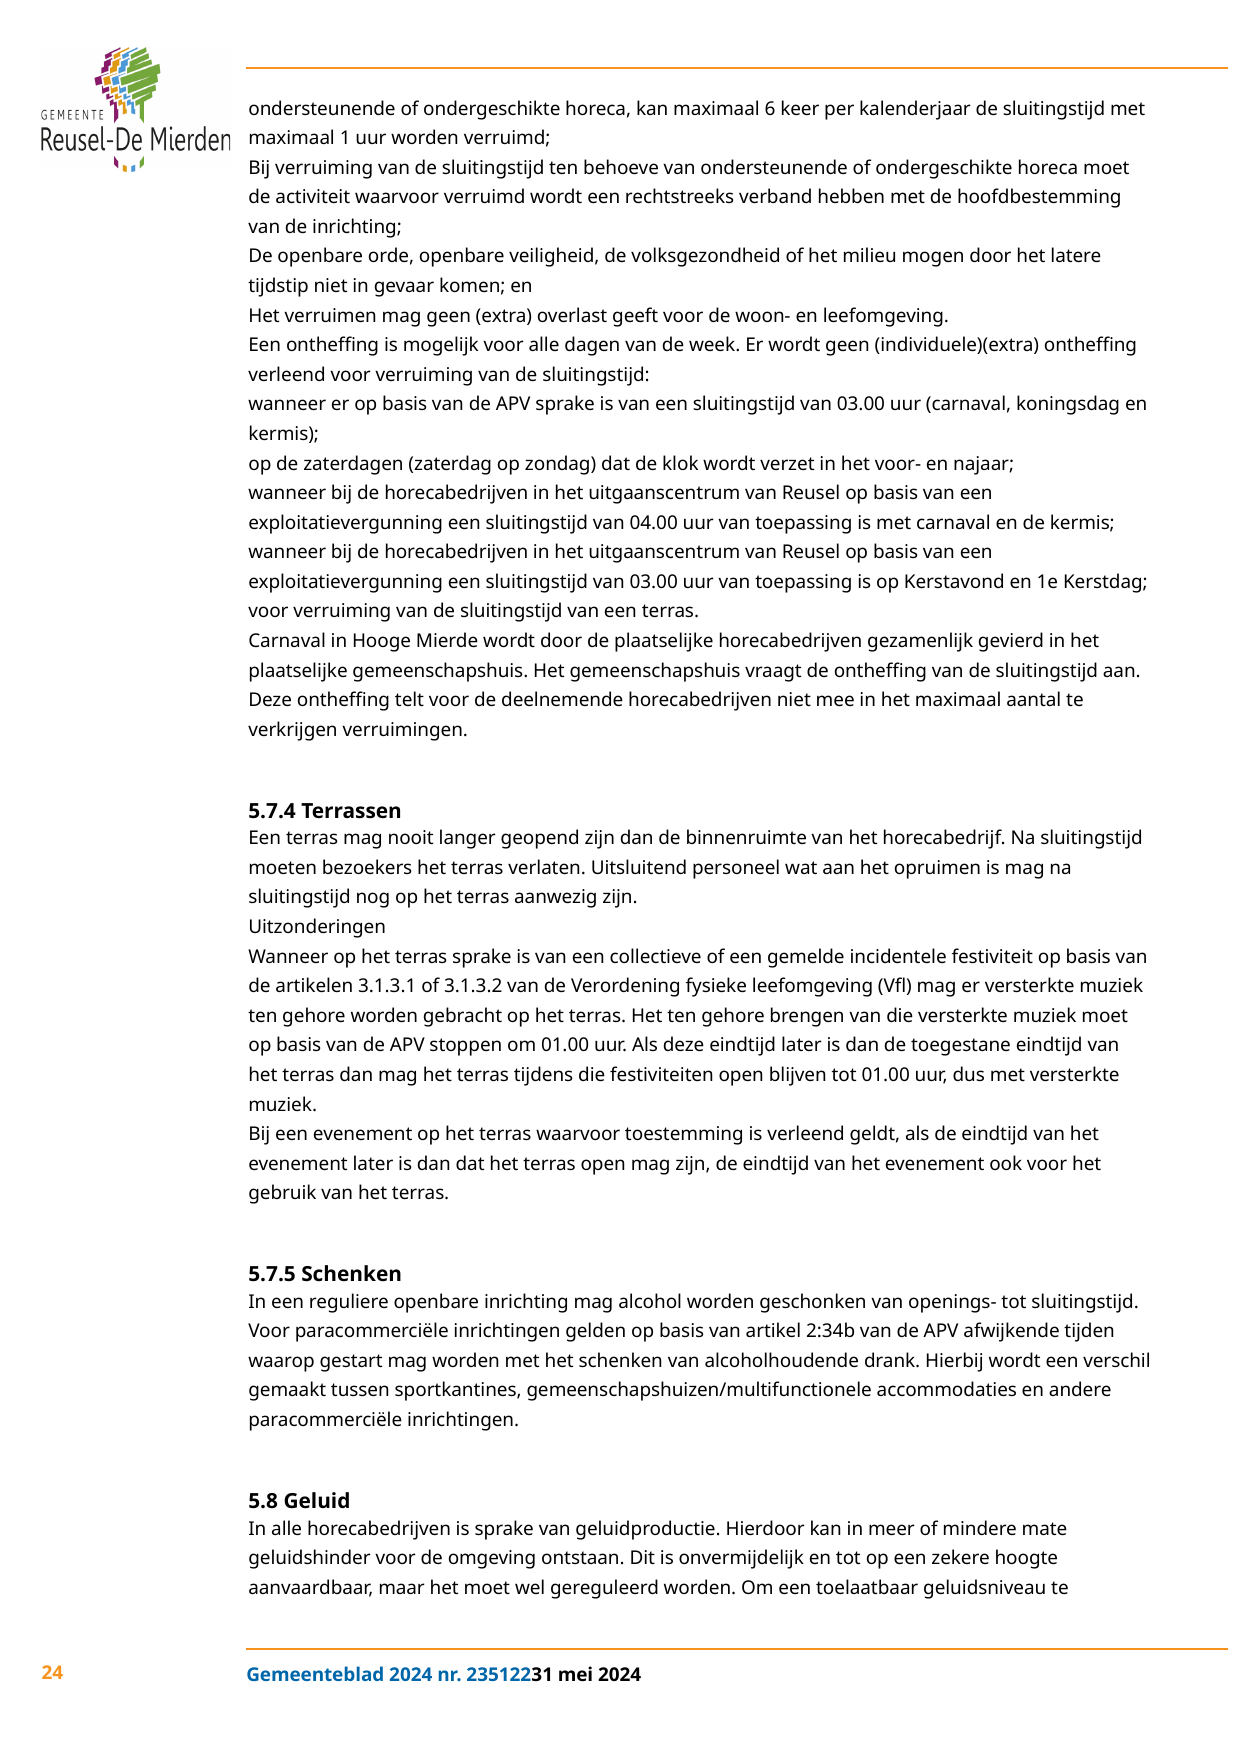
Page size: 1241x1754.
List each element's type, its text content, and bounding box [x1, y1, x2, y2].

text In een reguliere openbare inrichting mag alcohol worden geschonken van openings- tot sluitingstijd. Voor paracommerciële inrichtingen gelden op basis van artikel 2:34b van de APV afwijkende tijden waarop gestart mag worden met het schenken van alcoholhoudende drank. Hierbij wordt een verschil gemaakt tussen sportkantines, gemeenschapshuizen/multifunctionele accommodaties en andere paracommerciële inrichtingen. [248, 1288, 1152, 1432]
text wanneer er op basis van de APV sprake is van een sluitingstijd van 03.00 uur (carnaval, koningsdag en kermis); [248, 391, 1152, 446]
text ondersteunende of ondergeschikte horeca, kan maximaal 6 keer per kalenderjaar de sluitingstijd met maximaal 1 uur worden verruimd; [248, 95, 1152, 150]
text op de zaterdagen (zaterdag op zondag) dat de klok wordt verzet in het voor- en najaar; [248, 450, 1152, 476]
text wanneer bij de horecabedrijven in het uitgaanscentrum van Reusel op basis van een exploitatievergunning een sluitingstijd van 03.00 uur van toepassing is op Kerstavond en 1e Kerstdag; [248, 538, 1152, 594]
text voor verruiming van de sluitingstijd van een terras. [248, 598, 1152, 623]
text Uitzonderingen [248, 913, 1152, 939]
text 5.7.4 Terrassen [248, 796, 1152, 824]
text Wanneer op het terras sprake is van een collectieve of een gemelde incidentele festiviteit op basis van de artikelen 3.1.3.1 of 3.1.3.2 van de Verordening fysieke leefomgeving (Vfl) mag er versterkte muziek ten gehore worden gebracht op het terras. Het ten gehore brengen van die versterkte muziek moet op basis van de APV stoppen om 01.00 uur. Als deze eindtijd later is dan de toegestane eindtijd van het terras dan mag het terras tijdens die festiviteiten open blijven tot 01.00 uur, dus met versterkte muziek. [248, 943, 1152, 1116]
text De openbare orde, openbare veiligheid, de volksgezondheid of het milieu mogen door het latere tijdstip niet in gevaar komen; en [248, 243, 1152, 298]
text Bij een evenement op het terras waarvoor toestemming is verleend geldt, als de eindtijd van het evenement later is dan dat het terras open mag zijn, de eindtijd van het evenement ook voor het gebruik van het terras. [248, 1120, 1152, 1205]
text 5.7.5 Schenken [248, 1259, 1152, 1288]
text Bij verruiming van de sluitingstijd ten behoeve van ondersteunende of ondergeschikte horeca moet de activiteit waarvoor verruimd wordt een rechtstreeks verband hebben met de hoofdbestemming van de inrichting; [248, 154, 1152, 239]
text In alle horecabedrijven is sprake van geluidproductie. Hierdoor kan in meer of mindere mate geluidshinder voor de omgeving ontstaan. Dit is onvermijdelijk en tot op een zekere hoogte aanvaardbaar, maar het moet wel gereguleerd worden. Om een toelaatbaar geluidsniveau te [248, 1515, 1152, 1599]
text wanneer bij de horecabedrijven in het uitgaanscentrum van Reusel op basis van een exploitatievergunning een sluitingstijd van 04.00 uur van toepassing is met carnaval en de kermis; [248, 479, 1152, 535]
text Een ontheffing is mogelijk voor alle dagen van de week. Er wordt geen (individuele)(extra) ontheffing verleend voor verruiming van de sluitingstijd: [248, 331, 1152, 387]
text Het verruimen mag geen (extra) overlast geeft voor de woon- en leefomgeving. [248, 302, 1152, 328]
text Carnaval in Hooge Mierde wordt door de plaatselijke horecabedrijven gezamenlijk gevierd in het plaatselijke gemeenschapshuis. Het gemeenschapshuis vraagt de ontheffing van de sluitingstijd aan. Deze ontheffing telt voor de deelnemende horecabedrijven niet mee in het maximaal aantal te verkrijgen verruimingen. [248, 627, 1152, 742]
text 5.8 Geluid [248, 1486, 1152, 1515]
picture [41, 47, 231, 172]
text Een terras mag nooit langer geopend zijn dan de binnenruimte van het horecabedrijf. Na sluitingstijd moeten bezoekers het terras verlaten. Uitsluitend personeel wat aan het opruimen is mag na sluitingstijd nog op het terras aanwezig zijn. [248, 824, 1152, 909]
